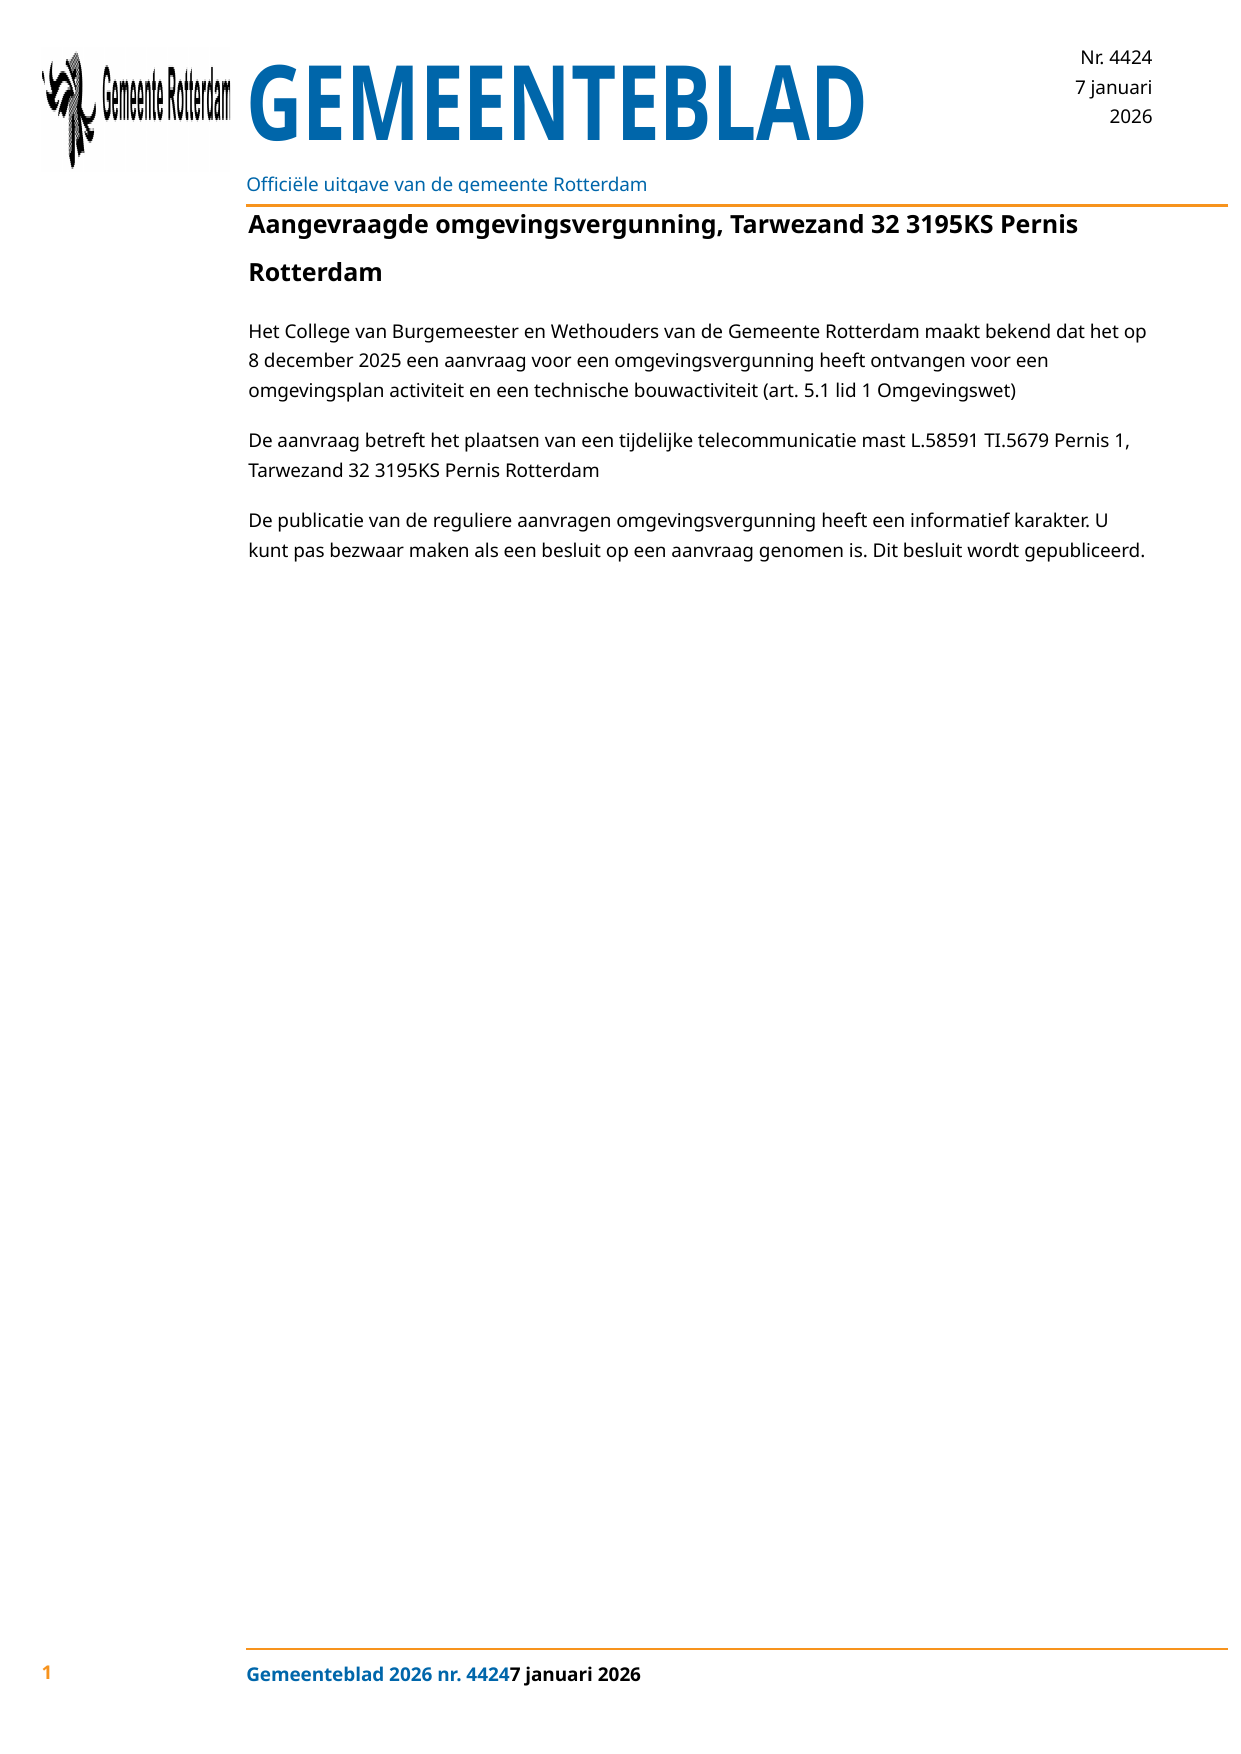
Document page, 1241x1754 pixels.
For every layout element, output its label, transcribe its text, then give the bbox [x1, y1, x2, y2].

text Het College van Burgemeester en Wethouders van de Gemeente Rotterdam maakt bekend dat het op 8 december 2025 een aanvraag voor een omgevingsvergunning heeft ontvangen voor een omgevingsplan activiteit en een technische bouwactiviteit (art. 5.1 lid 1 Omgevingswet) [248, 318, 1152, 403]
text De aanvraag betreft het plaatsen van een tijdelijke telecommunicatie mast L.58591 TI.5679 Pernis 1, Tarwezand 32 3195KS Pernis Rotterdam [248, 427, 1152, 483]
picture [41, 47, 231, 172]
text De publicatie van de reguliere aanvragen omgevingsvergunning heeft een informatief karakter. U kunt pas bezwaar maken als een besluit op een aanvraag genomen is. Dit besluit wordt gepubliceerd. [248, 507, 1152, 563]
text Aangevraagde omgevingsvergunning, Tarwezand 32 3195KS Pernis Rotterdam [248, 207, 1152, 288]
